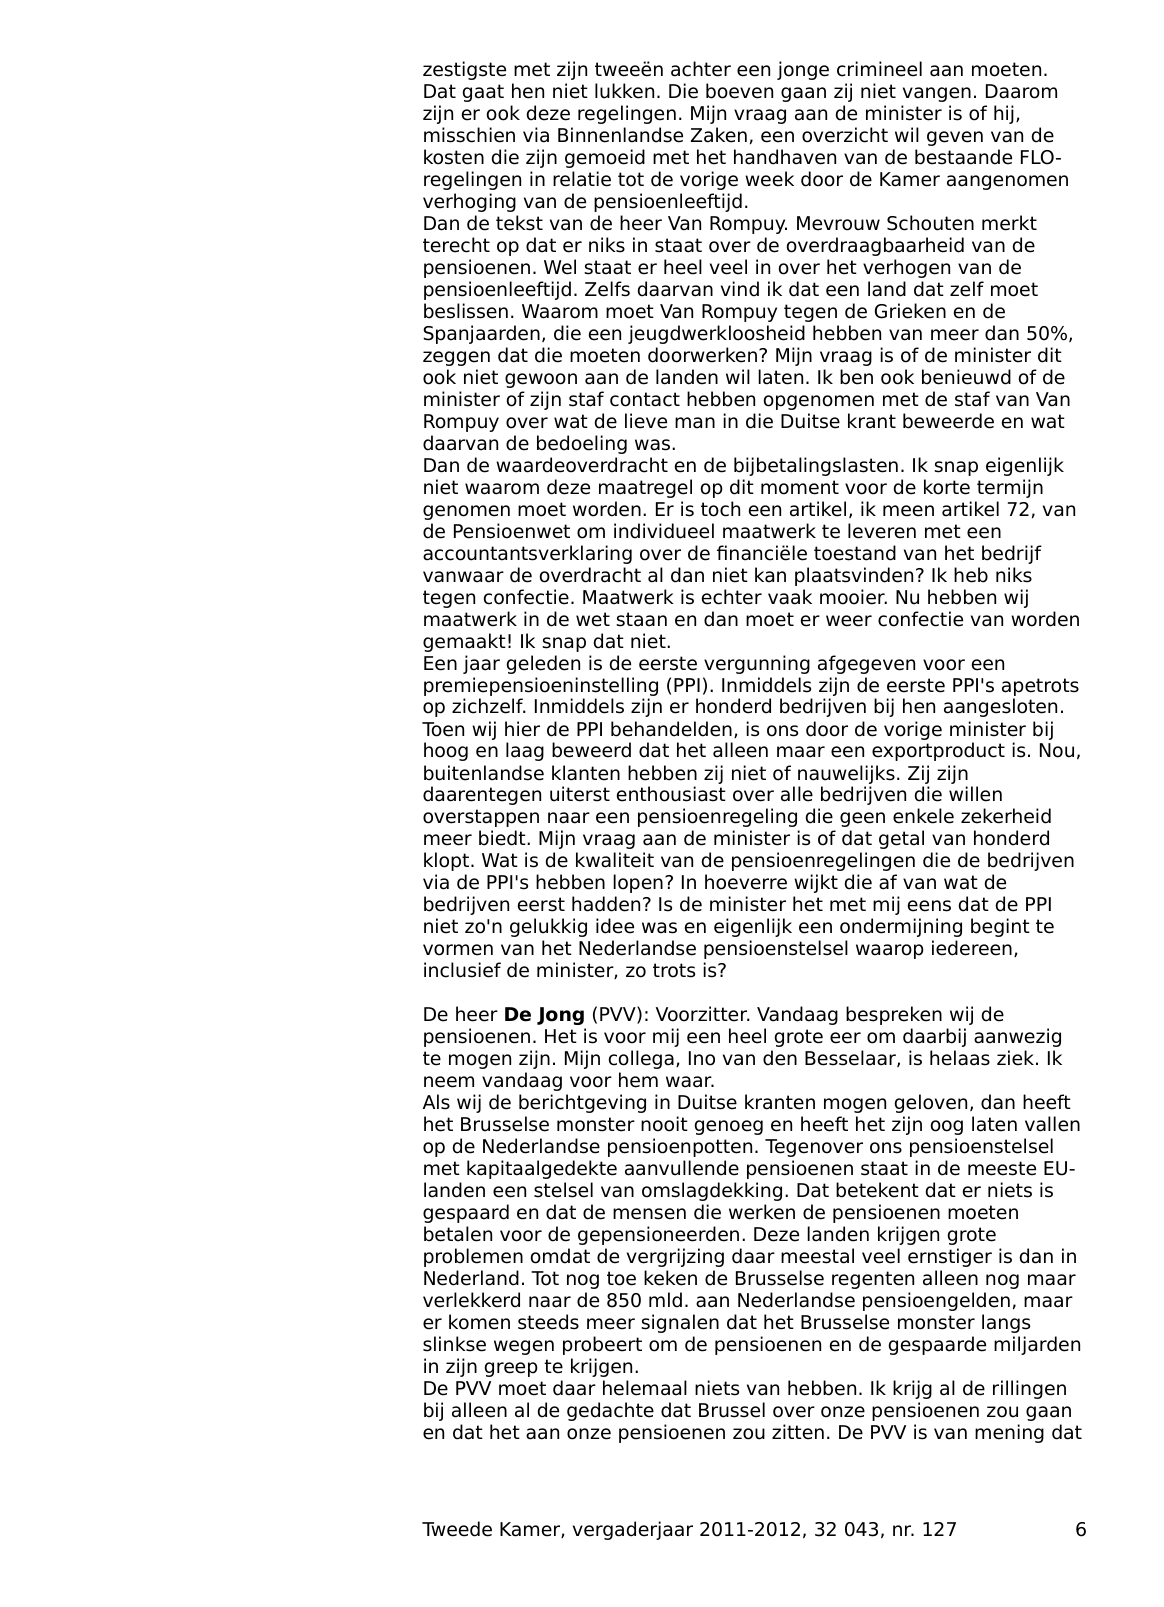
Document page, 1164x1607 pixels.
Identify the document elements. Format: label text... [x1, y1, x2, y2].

text Dan de tekst van de heer Van Rompuy. Mevrouw Schouten merkt terecht op dat er niks in staat over de overdraagbaarheid van de pensioenen. Wel staat er heel veel in over het verhogen van de pensioenleeftijd. Zelfs daarvan vind ik dat een land dat zelf moet beslissen. Waarom moet Van Rompuy tegen de Grieken en de Spanjaarden, die een jeugdwerkloosheid hebben van meer dan 50%, zeggen dat die moeten doorwerken? Mijn vraag is of de minister dit ook niet gewoon aan de landen wil laten. Ik ben ook benieuwd of de minister of zijn staf contact hebben opgenomen met de staf van Van Rompuy over wat de lieve man in die Duitse krant beweerde en wat daarvan de bedoeling was. [422, 213, 1087, 455]
text Als wij de berichtgeving in Duitse kranten mogen geloven, dan heeft het Brusselse monster nooit genoeg en heeft het zijn oog laten vallen op de Nederlandse pensioenpotten. Tegenover ons pensioenstelsel met kapitaalgedekte aanvullende pensioenen staat in de meeste EU-landen een stelsel van omslagdekking. Dat betekent dat er niets is gespaard en dat de mensen die werken de pensioenen moeten betalen voor de gepensioneerden. Deze landen krijgen grote problemen omdat de vergrijzing daar meestal veel ernstiger is dan in Nederland. Tot nog toe keken de Brusselse regenten alleen nog maar verlekkerd naar de 850 mld. aan Nederlandse pensioengelden, maar er komen steeds meer signalen dat het Brusselse monster langs slinkse wegen probeert om de pensioenen en de gespaarde miljarden in zijn greep te krijgen. [422, 1092, 1087, 1378]
text Dan de waardeoverdracht en de bijbetalingslasten. Ik snap eigenlijk niet waarom deze maatregel op dit moment voor de korte termijn genomen moet worden. Er is toch een artikel, ik meen artikel 72, van de Pensioenwet om individueel maatwerk te leveren met een accountantsverklaring over de financiële toestand van het bedrijf vanwaar de overdracht al dan niet kan plaatsvinden? Ik heb niks tegen confectie. Maatwerk is echter vaak mooier. Nu hebben wij maatwerk in de wet staan en dan moet er weer confectie van worden gemaakt! Ik snap dat niet. [422, 455, 1087, 652]
text De heer De Jong (PVV): Voorzitter. Vandaag bespreken wij de pensioenen. Het is voor mij een heel grote eer om daarbij aanwezig te mogen zijn. Mijn collega, Ino van den Besselaar, is helaas ziek. Ik neem vandaag voor hem waar. [422, 1004, 1087, 1092]
text De PVV moet daar helemaal niets van hebben. Ik krijg al de rillingen bij alleen al de gedachte dat Brussel over onze pensioenen zou gaan en dat het aan onze pensioenen zou zitten. De PVV is van mening dat [422, 1378, 1087, 1444]
text Een jaar geleden is de eerste vergunning afgegeven voor een premiepensioeninstelling (PPI). Inmiddels zijn de eerste PPI's apetrots op zichzelf. Inmiddels zijn er honderd bedrijven bij hen aangesloten. Toen wij hier de PPI behandelden, is ons door de vorige minister bij hoog en laag beweerd dat het alleen maar een exportproduct is. Nou, buitenlandse klanten hebben zij niet of nauwelijks. Zij zijn daarentegen uiterst enthousiast over alle bedrijven die willen overstappen naar een pensioenregeling die geen enkele zekerheid meer biedt. Mijn vraag aan de minister is of dat getal van honderd klopt. Wat is de kwaliteit van de pensioenregelingen die de bedrijven via de PPI's hebben lopen? In hoeverre wijkt die af van wat de bedrijven eerst hadden? Is de minister het met mij eens dat de PPI niet zo'n gelukkig idee was en eigenlijk een ondermijning begint te vormen van het Nederlandse pensioenstelsel waarop iedereen, inclusief de minister, zo trots is? [422, 652, 1087, 982]
text zestigste met zijn tweeën achter een jonge crimineel aan moeten. Dat gaat hen niet lukken. Die boeven gaan zij niet vangen. Daarom zijn er ook deze regelingen. Mijn vraag aan de minister is of hij, misschien via Binnenlandse Zaken, een overzicht wil geven van de kosten die zijn gemoeid met het handhaven van de bestaande FLO-regelingen in relatie tot de vorige week door de Kamer aangenomen verhoging van de pensioenleeftijd. [422, 59, 1087, 213]
